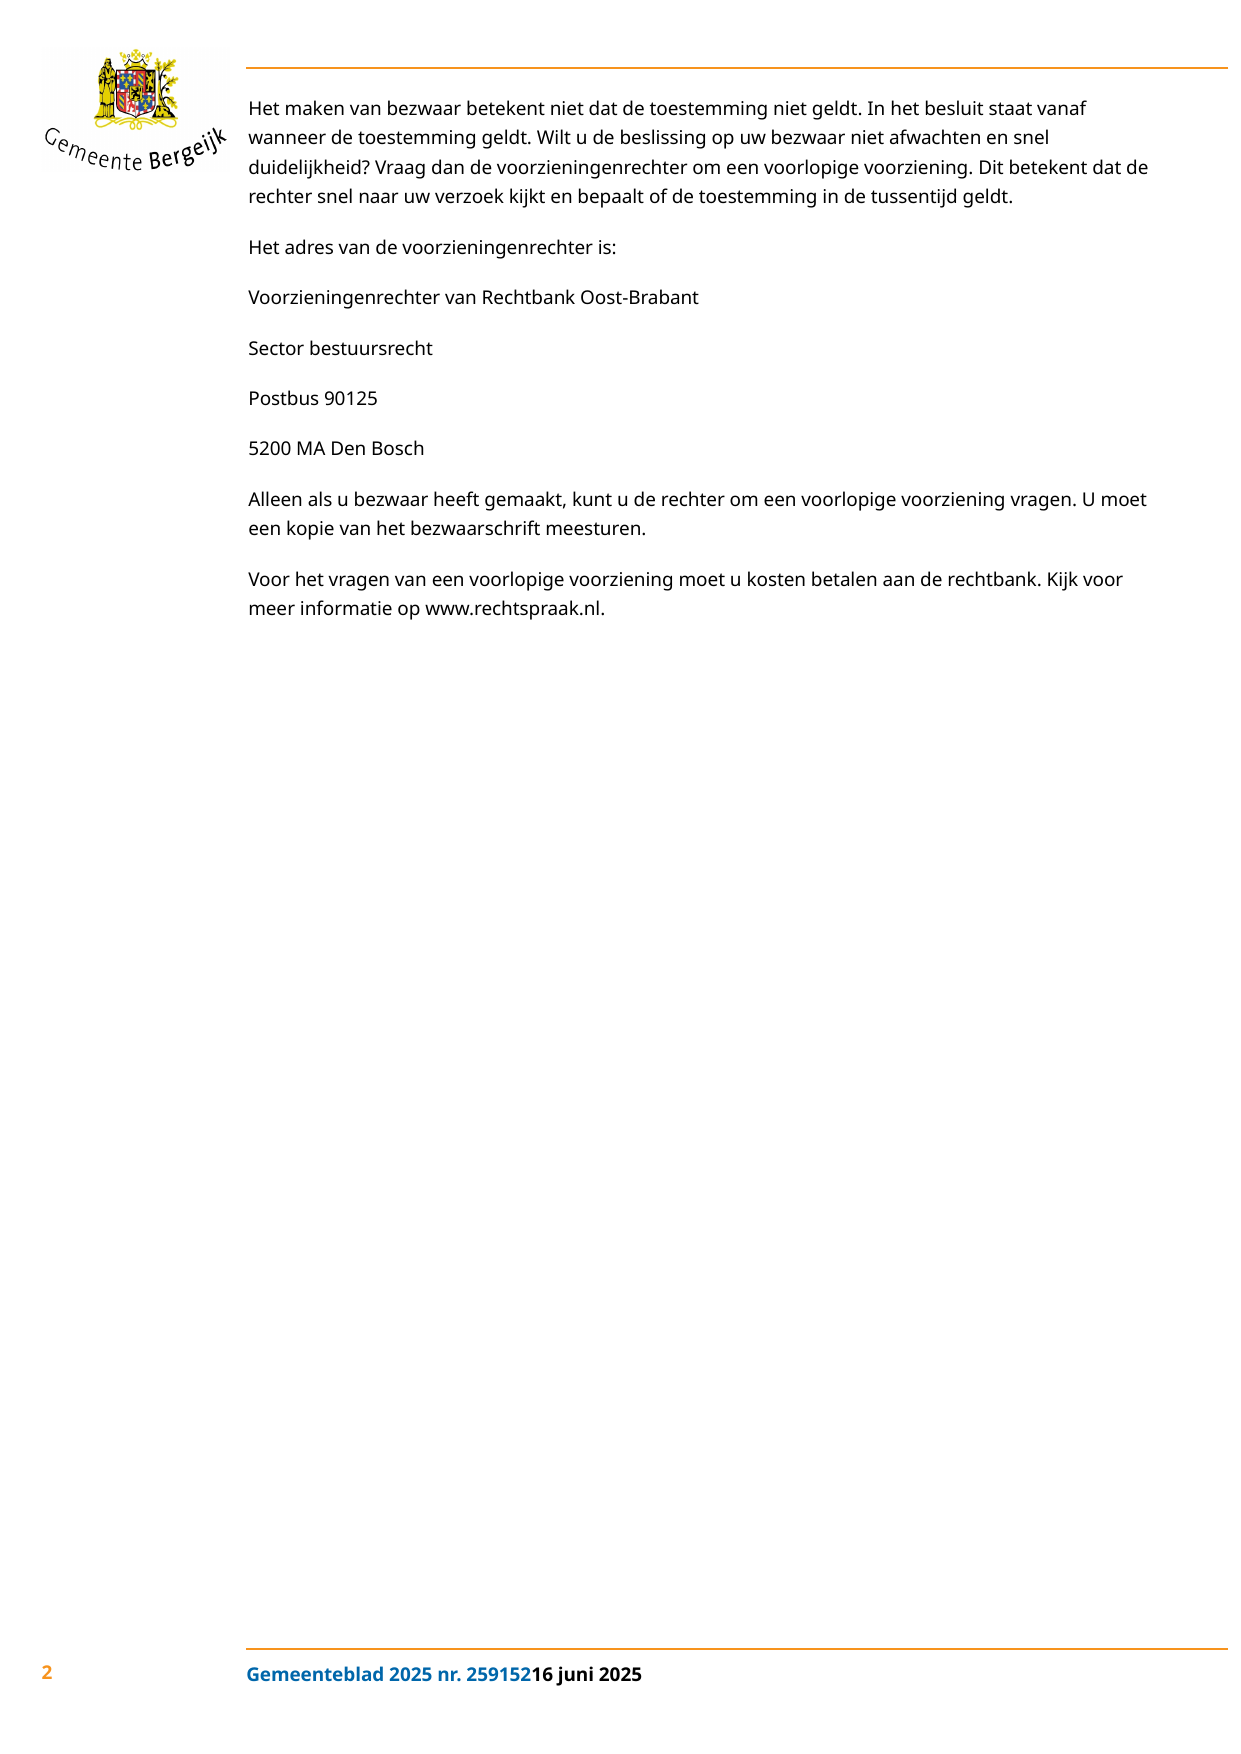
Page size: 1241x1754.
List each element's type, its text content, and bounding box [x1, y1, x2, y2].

text Postbus 90125 [248, 385, 1152, 411]
text Sector bestuursrecht [248, 335, 1152, 361]
text Het maken van bezwaar betekent niet dat de toestemming niet geldt. In het besluit staat vanaf wanneer de toestemming geldt. Wilt u de beslissing op uw bezwaar niet afwachten en snel duidelijkheid? Vraag dan de voorzieningenrechter om een voorlopige voorziening. Dit betekent dat de rechter snel naar uw verzoek kijkt en bepaalt of de toestemming in de tussentijd geldt. [248, 95, 1152, 209]
text Voorzieningenrechter van Rechtbank Oost-Brabant [248, 284, 1152, 310]
text Het adres van de voorzieningenrechter is: [248, 234, 1152, 260]
text Alleen als u bezwaar heeft gemaakt, kunt u de rechter om een voorlopige voorziening vragen. U moet een kopie van het bezwaarschrift meesturen. [248, 486, 1152, 541]
text 5200 MA Den Bosch [248, 436, 1152, 461]
text Voor het vragen van een voorlopige voorziening moet u kosten betalen aan de rechtbank. Kijk voor meer informatie op www.rechtspraak.nl. [248, 566, 1152, 621]
picture [41, 47, 231, 172]
